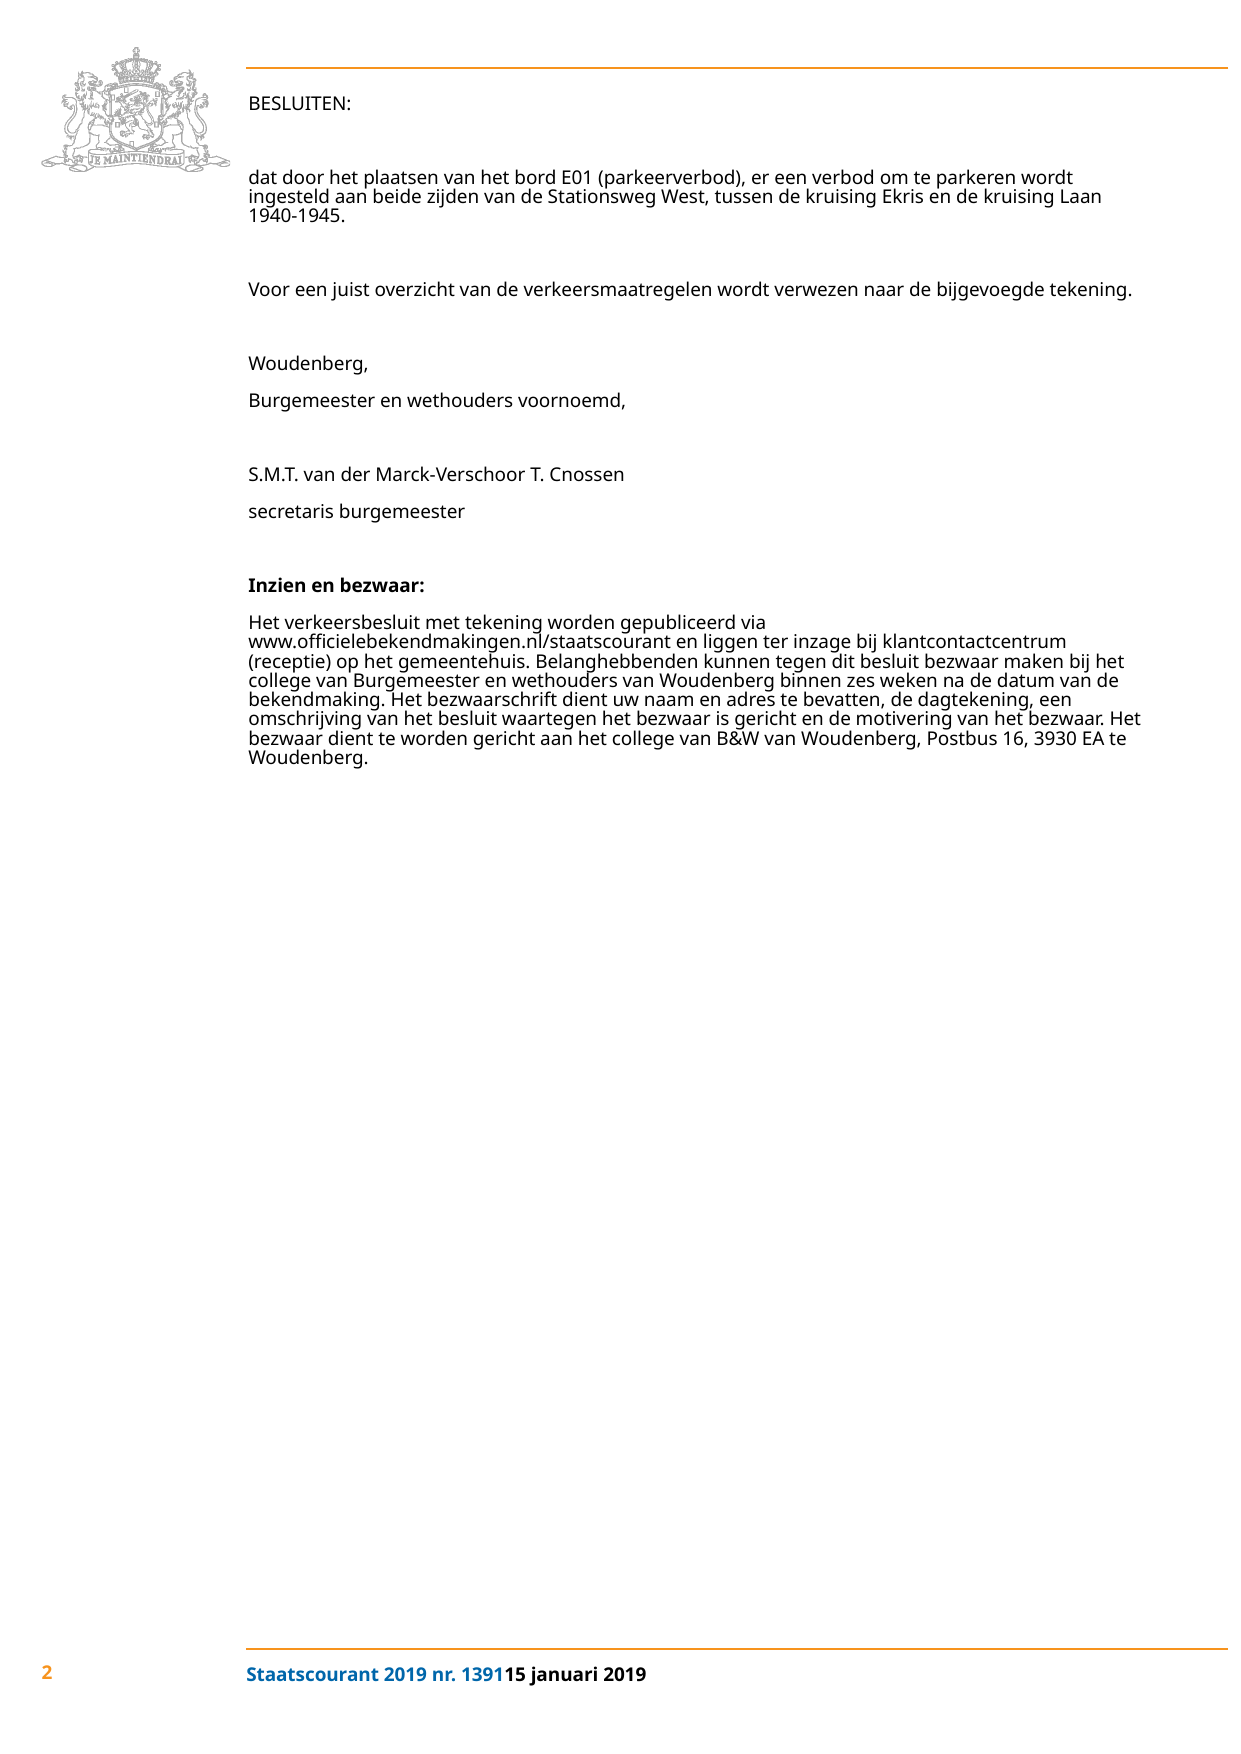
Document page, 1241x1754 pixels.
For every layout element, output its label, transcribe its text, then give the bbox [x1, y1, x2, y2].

picture [41, 47, 231, 172]
text Woudenberg, [248, 355, 1152, 374]
text dat door het plaatsen van het bord E01 (parkeerverbod), er een verbod om te parkeren wordt ingesteld aan beide zijden van de Stationsweg West, tussen de kruising Ekris en de kruising Laan 1940-1945. [248, 169, 1152, 227]
text Burgemeester en wethouders voornoemd, [248, 392, 1152, 411]
text Inzien en bezwaar: [248, 577, 1152, 596]
text Het verkeersbesluit met tekening worden gepubliceerd via www.officielebekendmakingen.nl/staatscourant en liggen ter inzage bij klantcontactcentrum (receptie) op het gemeentehuis. Belanghebbenden kunnen tegen dit besluit bezwaar maken bij het college van Burgemees­ter en wethouders van Woudenberg binnen zes weken na de datum van de bekendmaking. Het bezwaarschrift dient uw naam en adres te bevatten, de dagtekening, een omschrijving van het besluit waartegen het bezwaar is gericht en de motivering van het bezwaar. Het bezwaar dient te worden gericht aan het college van B&W van Woudenberg, Postbus 16, 3930 EA te Woudenberg. [248, 614, 1152, 768]
text BESLUITEN: [248, 95, 1152, 114]
text Voor een juist overzicht van de verkeersmaatregelen wordt verwezen naar de bijgevoegde tekening. [248, 281, 1152, 301]
text S.M.T. van der Marck-Verschoor T. Cnossen [248, 466, 1152, 485]
text secretaris burgemeester [248, 503, 1152, 522]
